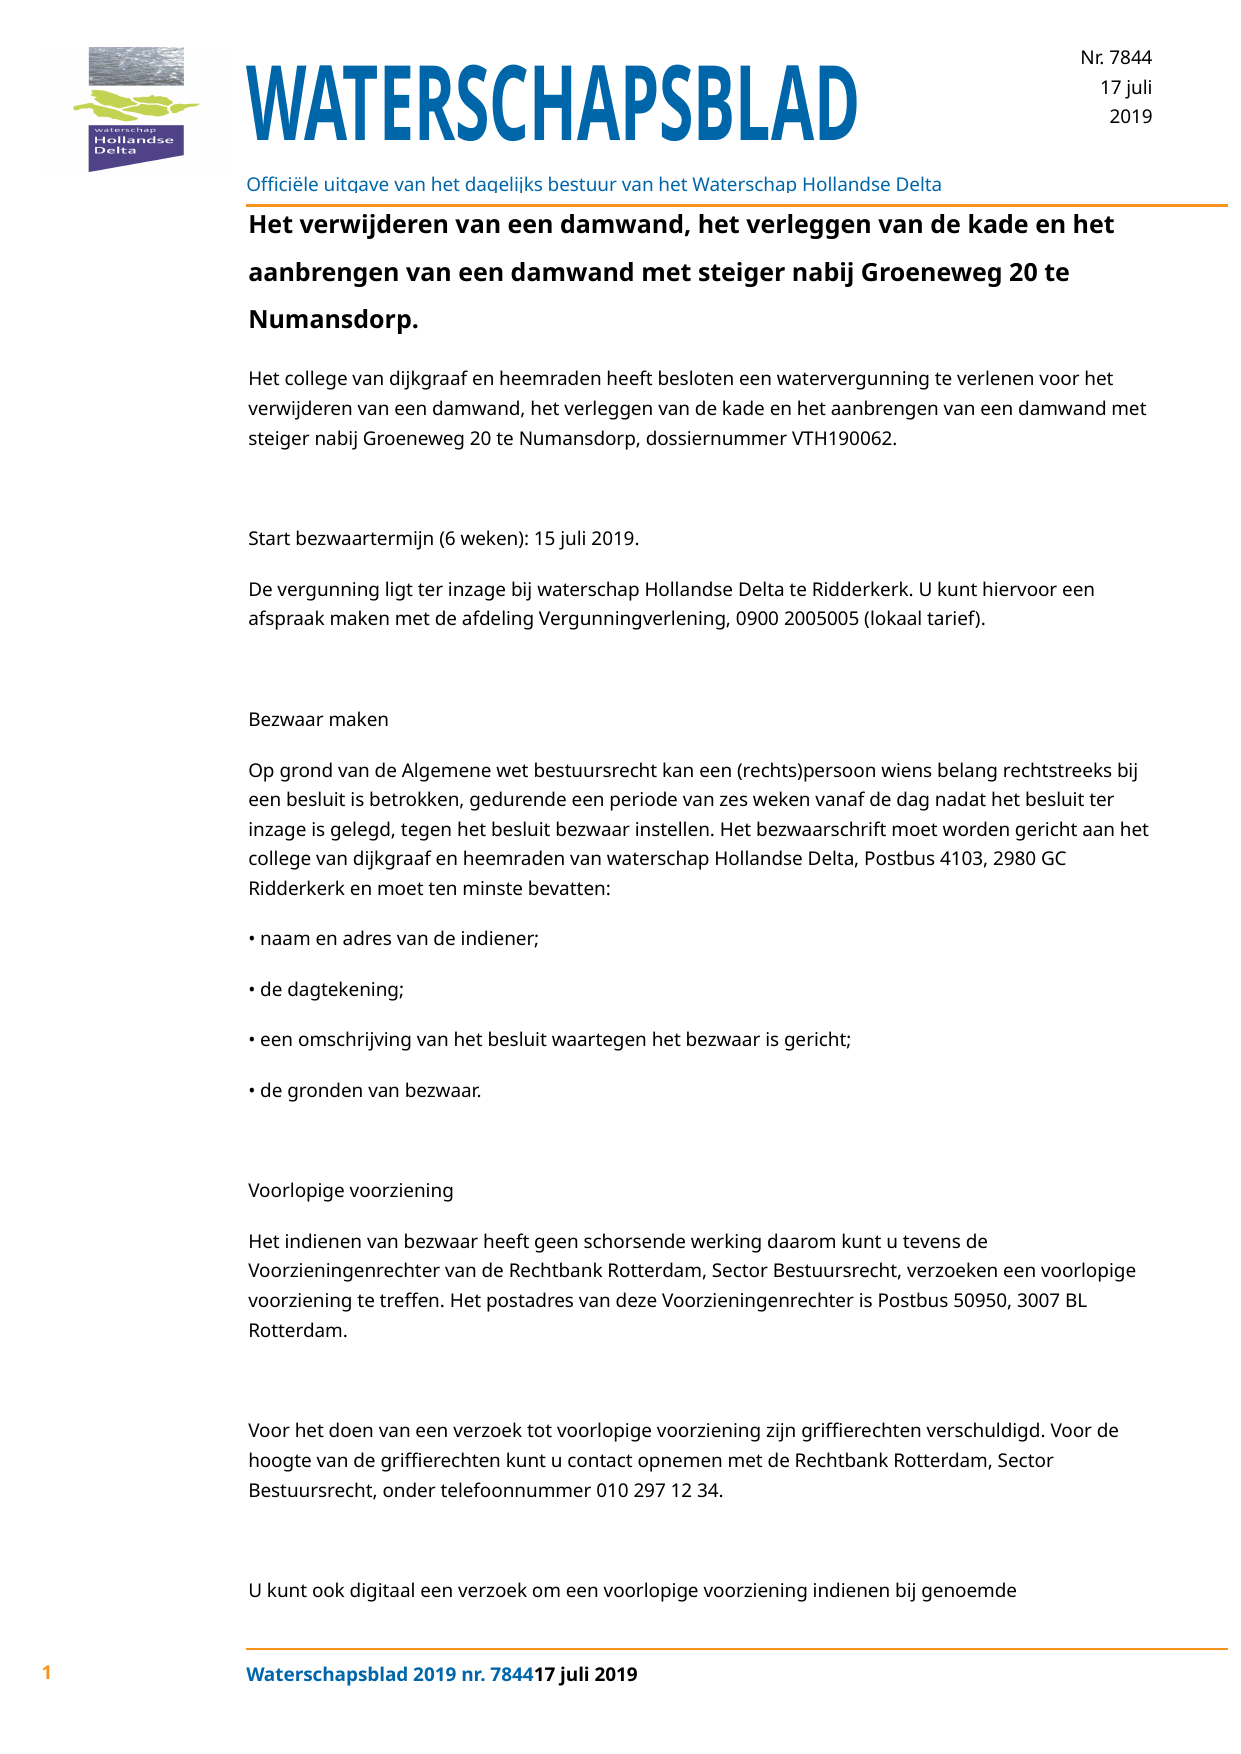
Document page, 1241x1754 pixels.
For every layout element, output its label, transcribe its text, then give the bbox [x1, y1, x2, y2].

text Voor het doen van een verzoek tot voorlopige voorziening zijn griffierechten verschuldigd. Voor de hoogte van de griffierechten kunt u contact opnemen met de Rechtbank Rotterdam, Sector Bestuursrecht, onder telefoonnummer 010 297 12 34. [248, 1418, 1152, 1502]
picture [41, 47, 231, 172]
text Het college van dijkgraaf en heemraden heeft besloten een watervergunning te verlenen voor het verwijderen van een damwand, het verleggen van de kade en het aanbrengen van een damwand met steiger nabij Groeneweg 20 te Numansdorp, dossiernummer VTH190062. [248, 366, 1152, 450]
text • naam en adres van de indiener; [248, 926, 1152, 951]
text • een omschrijving van het besluit waartegen het bezwaar is gericht; [248, 1026, 1152, 1052]
text U kunt ook digitaal een verzoek om een voorlopige voorziening indienen bij genoemde [248, 1578, 1152, 1603]
text Voorlopige voorziening [248, 1178, 1152, 1203]
text Op grond van de Algemene wet bestuursrecht kan een (rechts)persoon wiens belang rechtstreeks bij een besluit is betrokken, gedurende een periode van zes weken vanaf de dag nadat het besluit ter inzage is gelegd, tegen het besluit bezwaar instellen. Het bezwaarschrift moet worden gericht aan het college van dijkgraaf en heemraden van waterschap Hollandse Delta, Postbus 4103, 2980 GC Ridderkerk en moet ten minste bevatten: [248, 757, 1152, 901]
text Start bezwaartermijn (6 weken): 15 juli 2019. [248, 526, 1152, 551]
text • de dagtekening; [248, 976, 1152, 1002]
text Het verwijderen van een damwand, het verleggen van de kade en het aanbrengen van een damwand met steiger nabij Groeneweg 20 te Numansdorp. [248, 207, 1152, 336]
text Het indienen van bezwaar heeft geen schorsende werking daarom kunt u tevens de Voorzieningenrechter van de Rechtbank Rotterdam, Sector Bestuursrecht, verzoeken een voorlopige voorziening te treffen. Het postadres van deze Voorzieningenrechter is Postbus 50950, 3007 BL Rotterdam. [248, 1228, 1152, 1342]
text De vergunning ligt ter inzage bij waterschap Hollandse Delta te Ridderkerk. U kunt hiervoor een afspraak maken met de afdeling Vergunningverlening, 0900 2005005 (lokaal tarief). [248, 576, 1152, 631]
text Bezwaar maken [248, 706, 1152, 732]
text • de gronden van bezwaar. [248, 1077, 1152, 1102]
